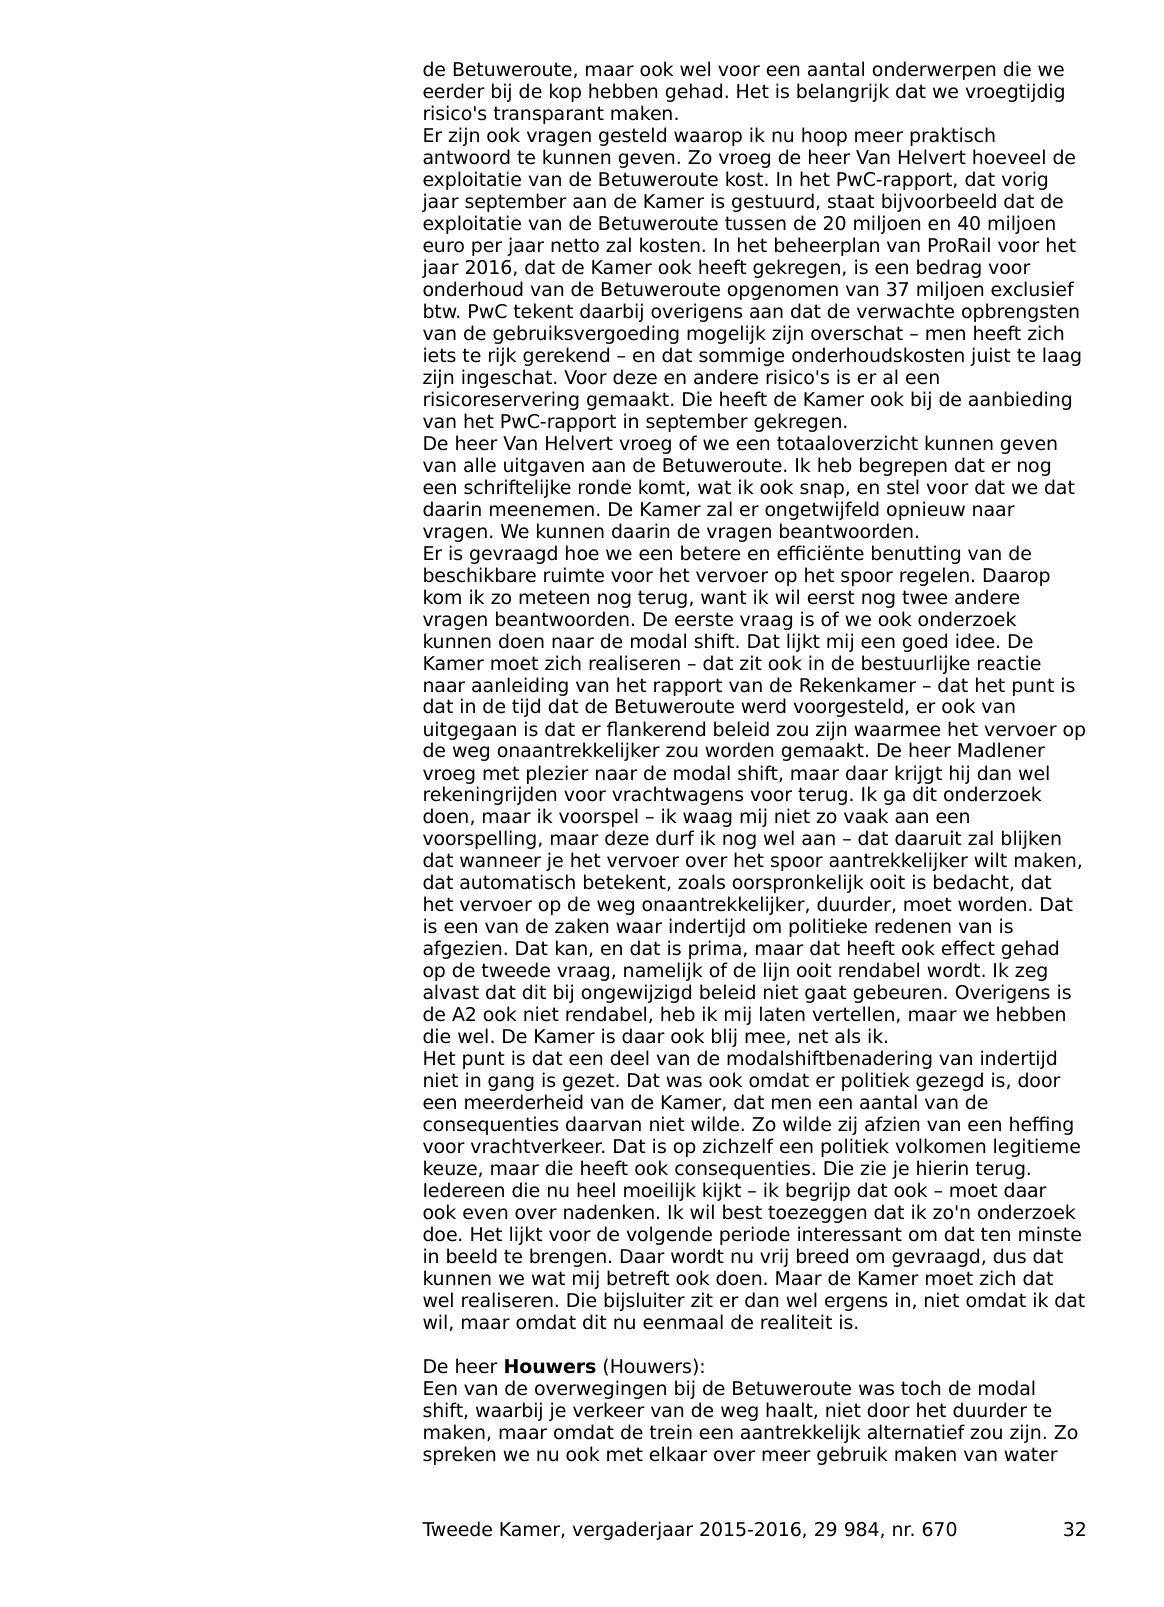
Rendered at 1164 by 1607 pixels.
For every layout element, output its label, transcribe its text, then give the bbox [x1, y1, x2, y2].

text Er zijn ook vragen gesteld waarop ik nu hoop meer praktisch antwoord te kunnen geven. Zo vroeg de heer Van Helvert hoeveel de exploitatie van de Betuweroute kost. In het PwC-rapport, dat vorig jaar september aan de Kamer is gestuurd, staat bijvoorbeeld dat de exploitatie van de Betuweroute tussen de 20 miljoen en 40 miljoen euro per jaar netto zal kosten. In het beheerplan van ProRail voor het jaar 2016, dat de Kamer ook heeft gekregen, is een bedrag voor onderhoud van de Betuweroute opgenomen van 37 miljoen exclusief btw. PwC tekent daarbij overigens aan dat de verwachte opbrengsten van de gebruiksvergoeding mogelijk zijn overschat – men heeft zich iets te rijk gerekend – en dat sommige onderhoudskosten juist te laag zijn ingeschat. Voor deze en andere risico's is er al een risicoreservering gemaakt. Die heeft de Kamer ook bij de aanbieding van het PwC-rapport in september gekregen. [422, 125, 1087, 433]
text Een van de overwegingen bij de Betuweroute was toch de modal shift, waarbij je verkeer van de weg haalt, niet door het duurder te maken, maar omdat de trein een aantrekkelijk alternatief zou zijn. Zo spreken we nu ook met elkaar over meer gebruik maken van water [422, 1378, 1087, 1466]
text de Betuweroute, maar ook wel voor een aantal onderwerpen die we eerder bij de kop hebben gehad. Het is belangrijk dat we vroegtijdig risico's transparant maken. [422, 59, 1087, 125]
text De heer Houwers (Houwers): [422, 1356, 1087, 1378]
text Het punt is dat een deel van de modalshiftbenadering van indertijd niet in gang is gezet. Dat was ook omdat er politiek gezegd is, door een meerderheid van de Kamer, dat men een aantal van de consequenties daarvan niet wilde. Zo wilde zij afzien van een heffing voor vrachtverkeer. Dat is op zichzelf een politiek volkomen legitieme keuze, maar die heeft ook consequenties. Die zie je hierin terug. Iedereen die nu heel moeilijk kijkt – ik begrijp dat ook – moet daar ook even over nadenken. Ik wil best toezeggen dat ik zo'n onderzoek doe. Het lijkt voor de volgende periode interessant om dat ten minste in beeld te brengen. Daar wordt nu vrij breed om gevraagd, dus dat kunnen we wat mij betreft ook doen. Maar de Kamer moet zich dat wel realiseren. Die bijsluiter zit er dan wel ergens in, niet omdat ik dat wil, maar omdat dit nu eenmaal de realiteit is. [422, 1048, 1087, 1334]
text Er is gevraagd hoe we een betere en efficiënte benutting van de beschikbare ruimte voor het vervoer op het spoor regelen. Daarop kom ik zo meteen nog terug, want ik wil eerst nog twee andere vragen beantwoorden. De eerste vraag is of we ook onderzoek kunnen doen naar de modal shift. Dat lijkt mij een goed idee. De Kamer moet zich realiseren – dat zit ook in de bestuurlijke reactie naar aanleiding van het rapport van de Rekenkamer – dat het punt is dat in de tijd dat de Betuweroute werd voorgesteld, er ook van uitgegaan is dat er flankerend beleid zou zijn waarmee het vervoer op de weg onaantrekkelijker zou worden gemaakt. De heer Madlener vroeg met plezier naar de modal shift, maar daar krijgt hij dan wel rekeningrijden voor vrachtwagens voor terug. Ik ga dit onderzoek doen, maar ik voorspel – ik waag mij niet zo vaak aan een voorspelling, maar deze durf ik nog wel aan – dat daaruit zal blijken dat wanneer je het vervoer over het spoor aantrekkelijker wilt maken, dat automatisch betekent, zoals oorspronkelijk ooit is bedacht, dat het vervoer op de weg onaantrekkelijker, duurder, moet worden. Dat is een van de zaken waar indertijd om politieke redenen van is afgezien. Dat kan, en dat is prima, maar dat heeft ook effect gehad op de tweede vraag, namelijk of de lijn ooit rendabel wordt. Ik zeg alvast dat dit bij ongewijzigd beleid niet gaat gebeuren. Overigens is de A2 ook niet rendabel, heb ik mij laten vertellen, maar we hebben die wel. De Kamer is daar ook blij mee, net als ik. [422, 543, 1087, 1048]
text De heer Van Helvert vroeg of we een totaaloverzicht kunnen geven van alle uitgaven aan de Betuweroute. Ik heb begrepen dat er nog een schriftelijke ronde komt, wat ik ook snap, en stel voor dat we dat daarin meenemen. De Kamer zal er ongetwijfeld opnieuw naar vragen. We kunnen daarin de vragen beantwoorden. [422, 433, 1087, 543]
